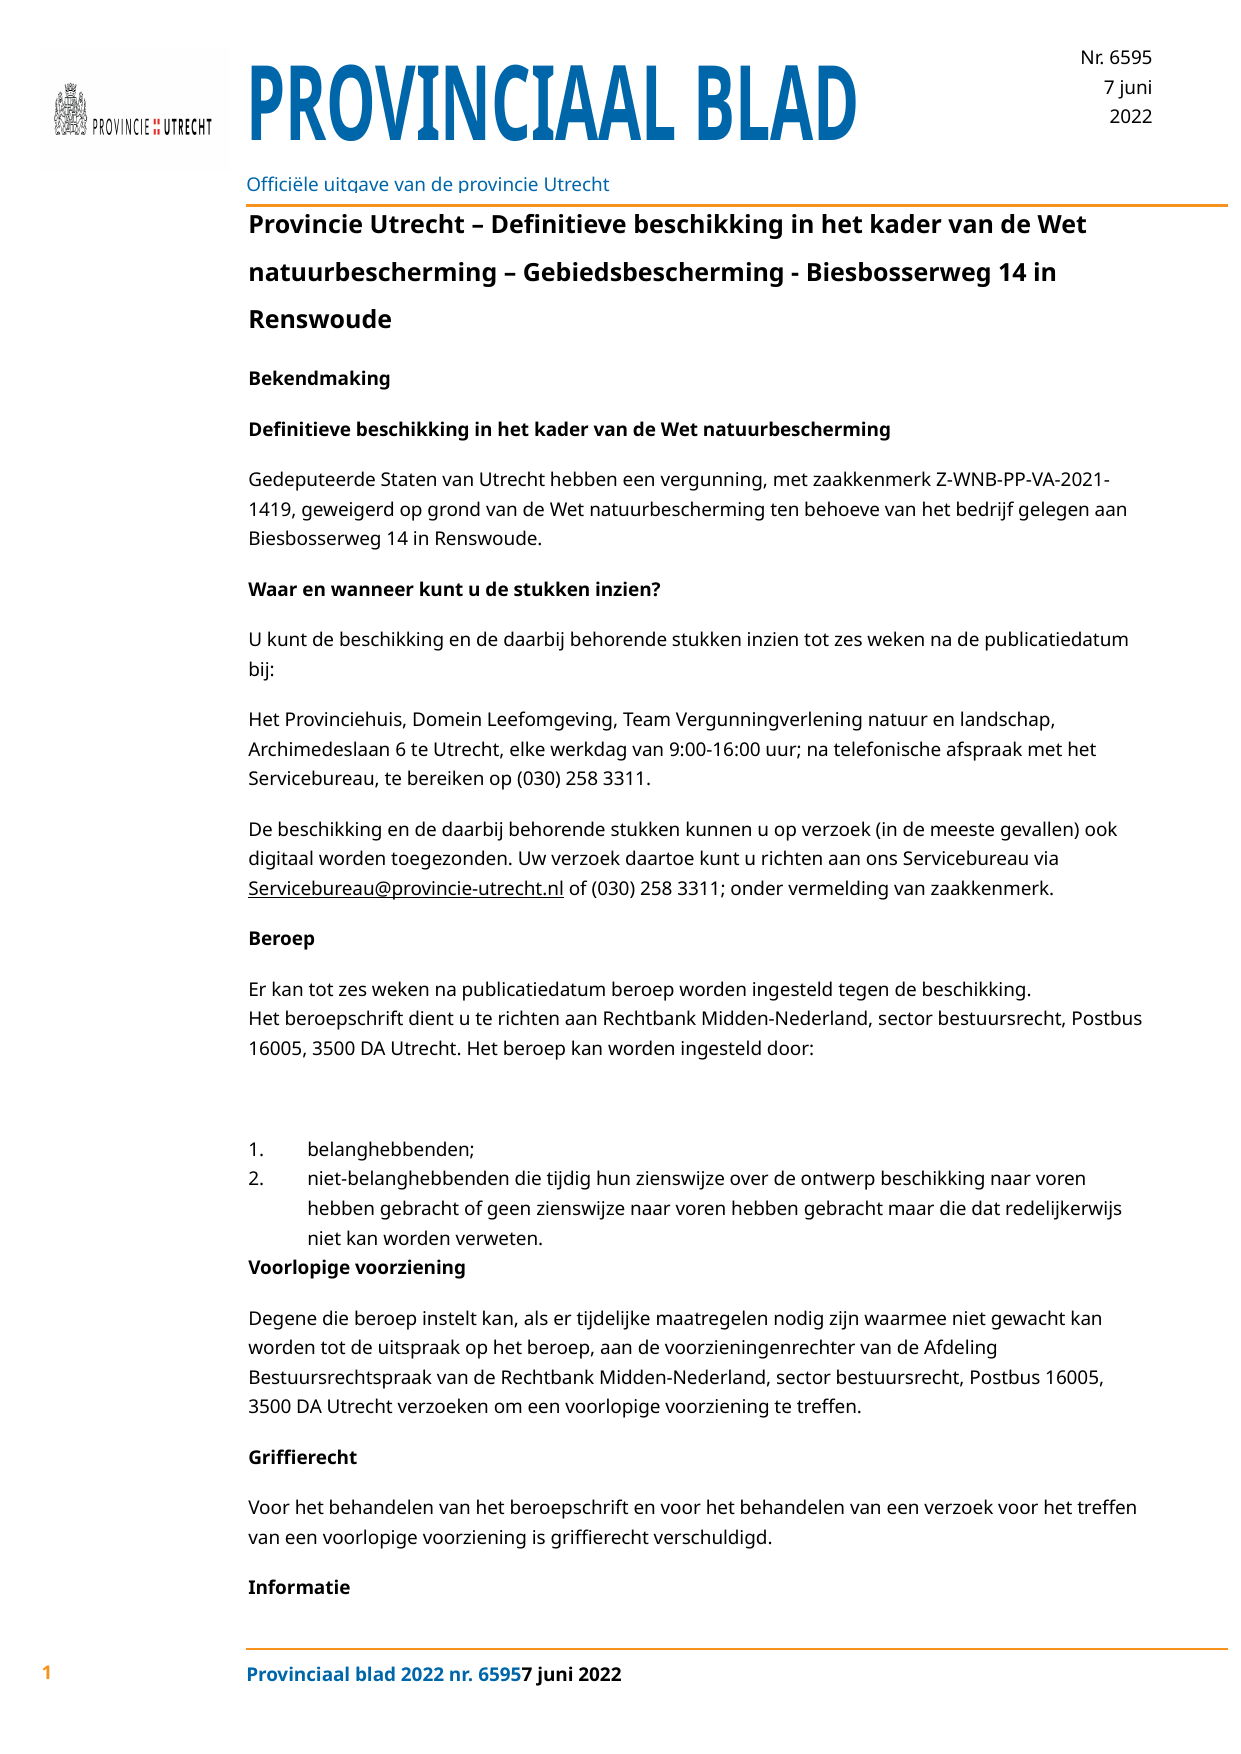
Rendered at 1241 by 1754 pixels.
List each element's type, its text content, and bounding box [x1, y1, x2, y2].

text Provincie Utrecht – Definitieve beschikking in het kader van de Wet natuurbescherming – Gebiedsbescherming - Biesbosserweg 14 in Renswoude [248, 207, 1152, 336]
text Bekendmaking [248, 366, 1152, 391]
text Informatie [248, 1574, 1152, 1600]
text Degene die beroep instelt kan, als er tijdelijke maatregelen nodig zijn waarmee niet gewacht kan worden tot de uitspraak op het beroep, aan de voorzieningenrechter van de Afdeling Bestuursrechtspraak van de Rechtbank Midden-Nederland, sector bestuursrecht, Postbus 16005, 3500 DA Utrecht verzoeken om een voorlopige voorziening te treffen. [248, 1305, 1152, 1419]
picture [41, 47, 231, 172]
list niet-belanghebbenden die tijdig hun zienswijze over de ontwerp beschikking naar voren hebben gebracht of geen zienswijze naar voren hebben gebracht maar die dat redelijkerwijs niet kan worden verweten. [248, 1166, 1152, 1250]
text Voor het behandelen van het beroepschrift en voor het behandelen van een verzoek voor het treffen van een voorlopige voorziening is griffierecht verschuldigd. [248, 1494, 1152, 1549]
text De beschikking en de daarbij behorende stukken kunnen u op verzoek (in de meeste gevallen) ook digitaal worden toegezonden. Uw verzoek daartoe kunt u richten aan ons Servicebureau via Servicebureau@provincie-utrecht.nl of (030) 258 3311; onder vermelding van zaakkenmerk. [248, 816, 1152, 901]
list belanghebbenden; [248, 1136, 1152, 1162]
text U kunt de beschikking en de daarbij behorende stukken inzien tot zes weken na de publicatiedatum bij: [248, 626, 1152, 682]
text Gedeputeerde Staten van Utrecht hebben een vergunning, met zaakkenmerk Z-WNB-PP-VA-2021-1419, geweigerd op grond van de Wet natuurbescherming ten behoeve van het bedrijf gelegen aan Biesbosserweg 14 in Renswoude. [248, 466, 1152, 551]
text Waar en wanneer kunt u de stukken inzien? [248, 576, 1152, 602]
text Voorlopige voorziening [248, 1254, 1152, 1280]
text Er kan tot zes weken na publicatiedatum beroep worden ingesteld tegen de beschikking. Het beroepschrift dient u te richten aan Rechtbank Midden-Nederland, sector bestuursrecht, Postbus 16005, 3500 DA Utrecht. Het beroep kan worden ingesteld door: [248, 976, 1152, 1061]
text Beroep [248, 926, 1152, 951]
text Griffierecht [248, 1444, 1152, 1469]
text Definitieve beschikking in het kader van de Wet natuurbescherming [248, 416, 1152, 442]
text Het Provinciehuis, Domein Leefomgeving, Team Vergunningverlening natuur en landschap, Archimedeslaan 6 te Utrecht, elke werkdag van 9:00-16:00 uur; na telefonische afspraak met het Servicebureau, te bereiken op (030) 258 3311. [248, 706, 1152, 791]
